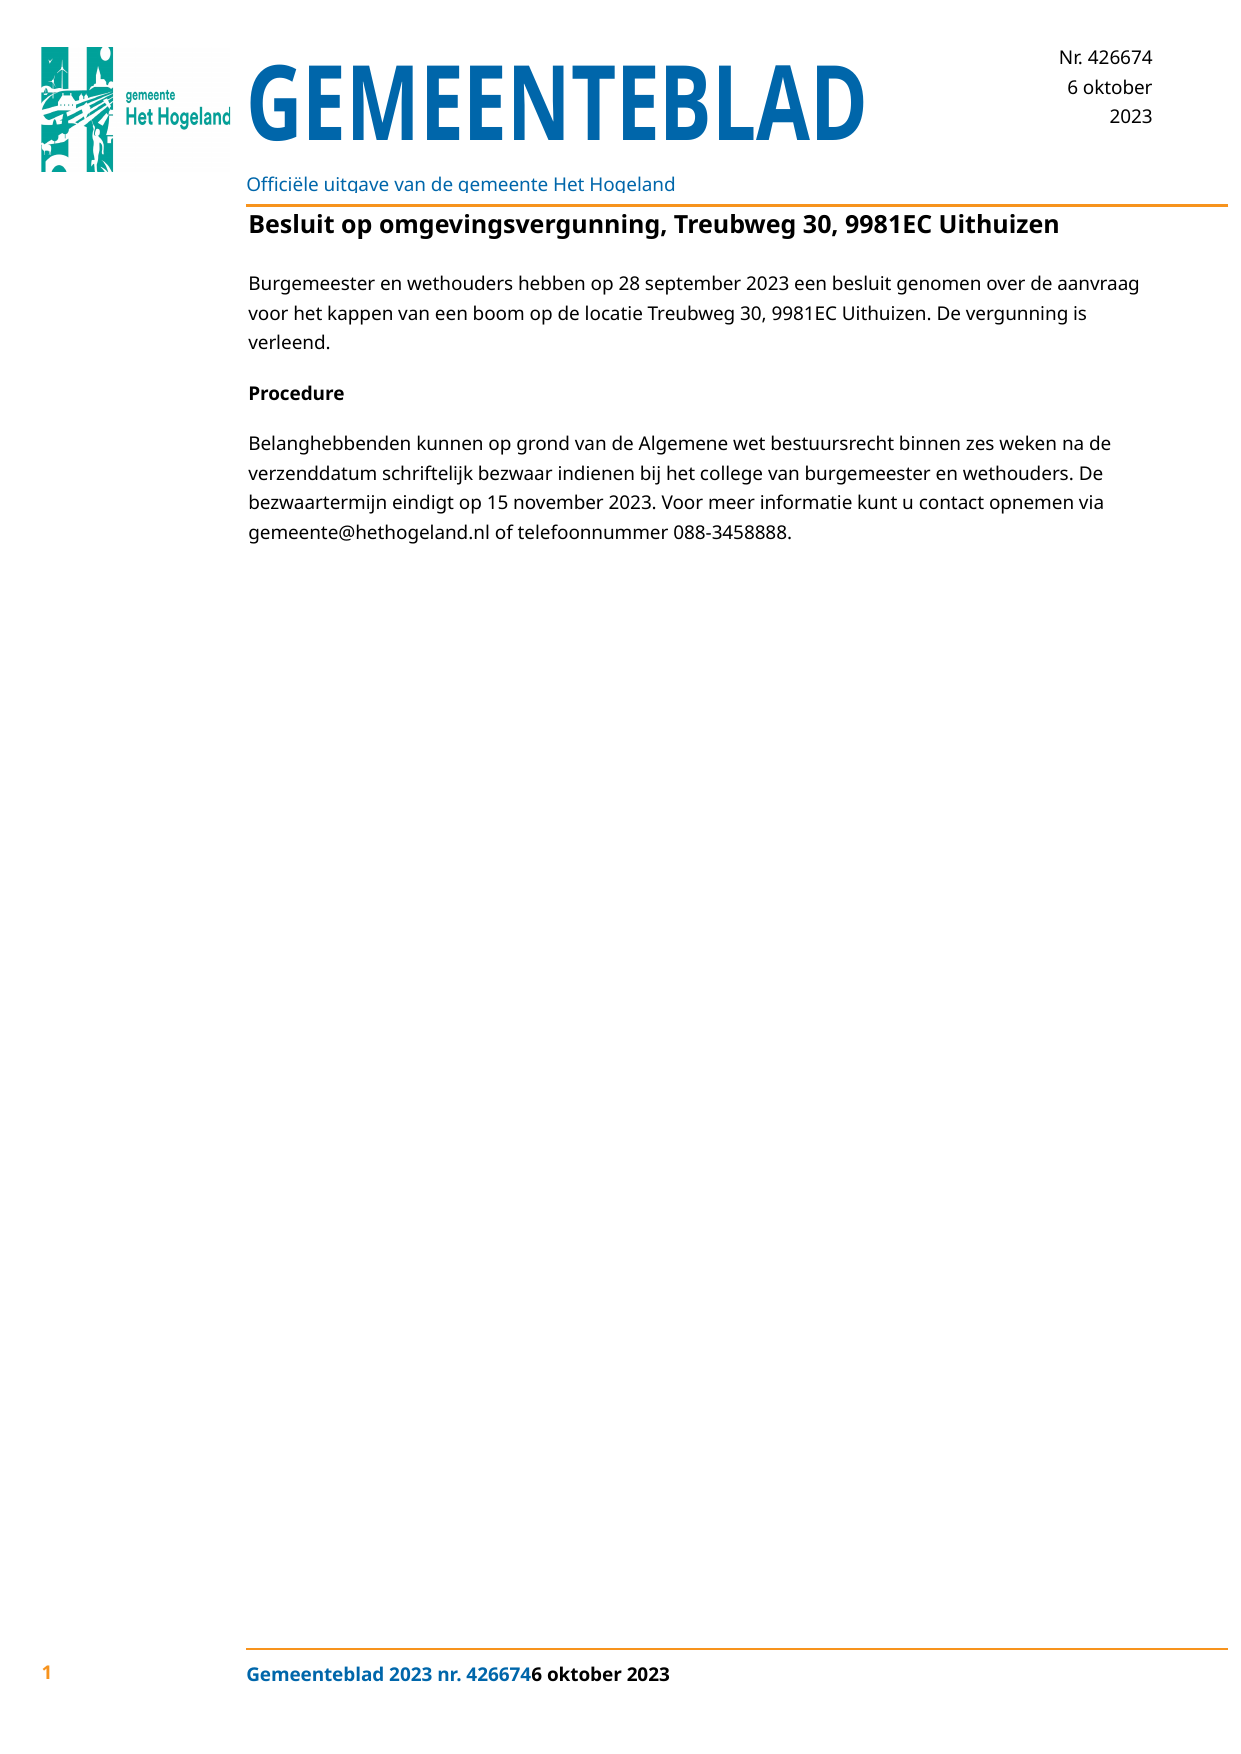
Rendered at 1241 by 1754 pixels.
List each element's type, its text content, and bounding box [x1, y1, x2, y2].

text Besluit op omgevingsvergunning, Treubweg 30, 9981EC Uithuizen [248, 207, 1152, 241]
picture [41, 47, 231, 172]
text Belanghebbenden kunnen op grond van de Algemene wet bestuursrecht binnen zes weken na de verzenddatum schriftelijk bezwaar indienen bij het college van burgemeester en wethouders. De bezwaartermijn eindigt op 15 november 2023. Voor meer informatie kunt u contact opnemen via gemeente@hethogeland.nl of telefoonnummer 088-3458888. [248, 430, 1152, 545]
text Procedure [248, 380, 1152, 406]
text Burgemeester en wethouders hebben op 28 september 2023 een besluit genomen over de aanvraag voor het kappen van een boom op de locatie Treubweg 30, 9981EC Uithuizen. De vergunning is verleend. [248, 270, 1152, 355]
